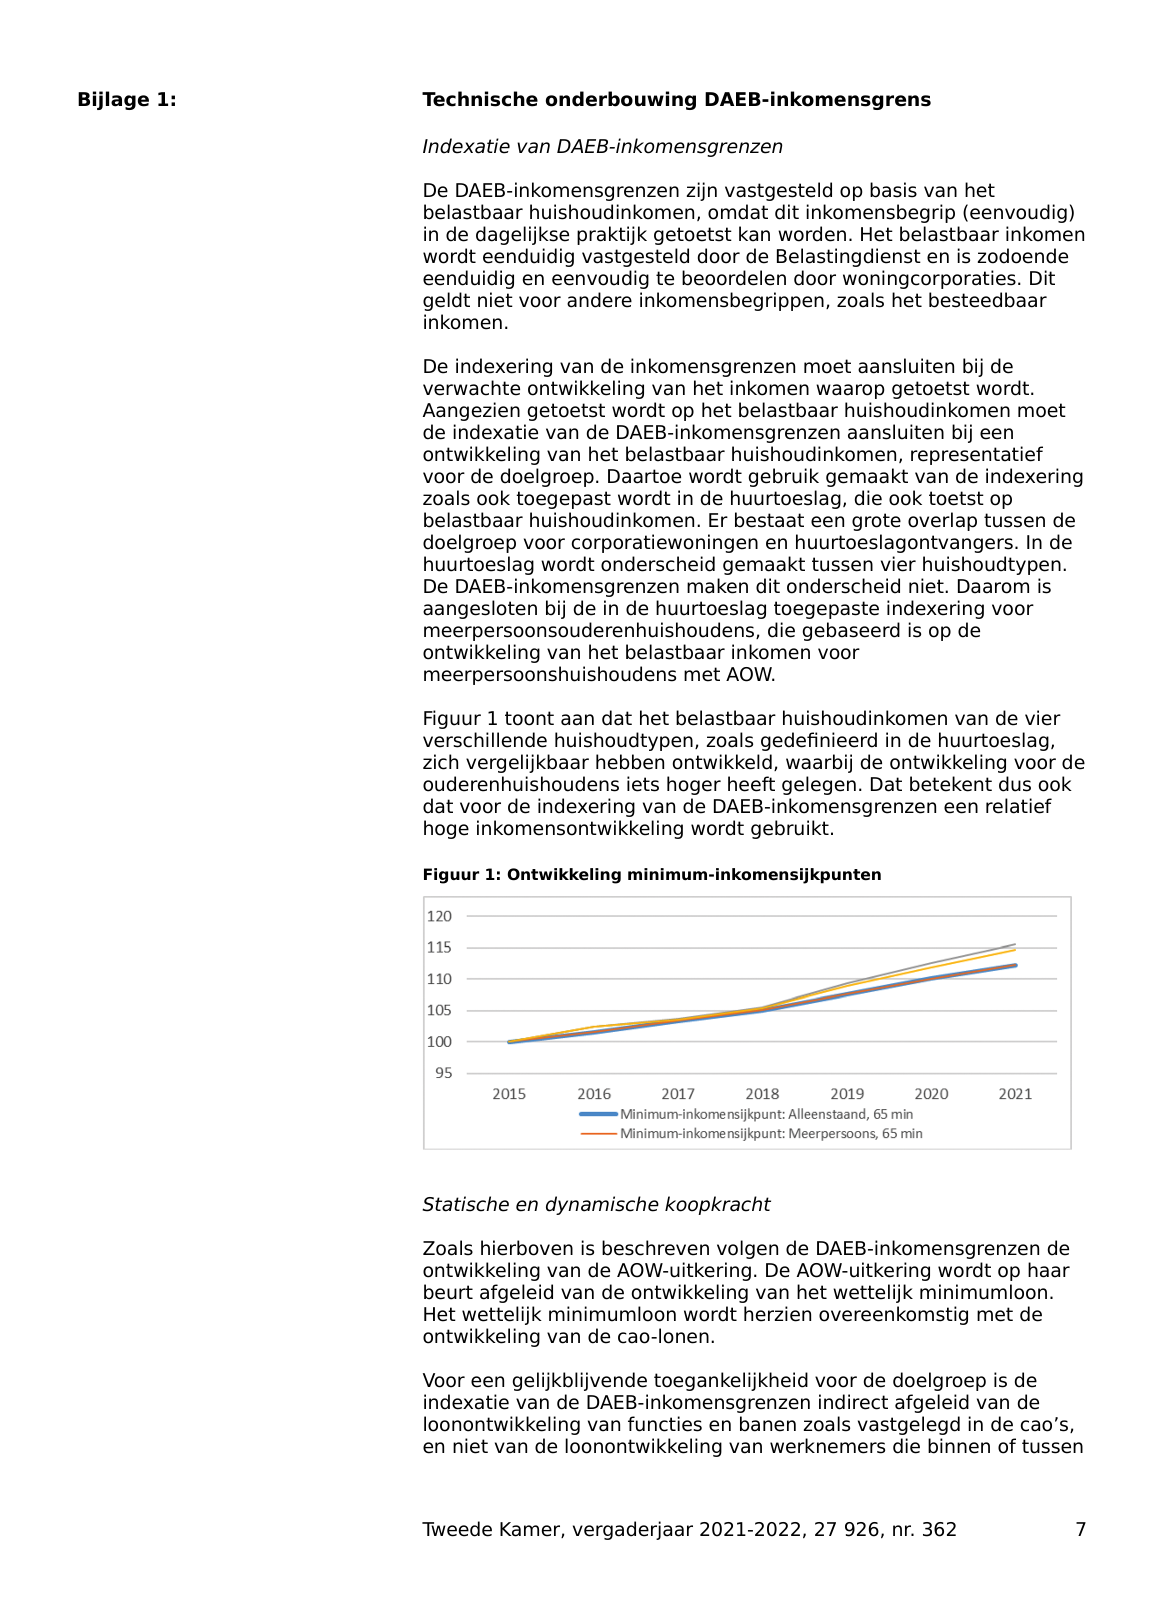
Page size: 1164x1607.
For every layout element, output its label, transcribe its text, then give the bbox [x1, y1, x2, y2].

text Figuur 1 toont aan dat het belastbaar huishoudinkomen van de vier verschillende huishoudtypen, zoals gedefinieerd in de huurtoeslag, zich vergelijkbaar hebben ontwikkeld, waarbij de ontwikkeling voor de ouderenhuishoudens iets hoger heeft gelegen. Dat betekent dus ook dat voor de indexering van de DAEB-inkomensgrenzen een relatief hoge inkomensontwikkeling wordt gebruikt. [422, 708, 1087, 840]
subtitle Statische en dynamische koopkracht [422, 1194, 1087, 1216]
text Figuur 1: Ontwikkeling minimum-inkomensijkpunten [422, 866, 1072, 884]
picture [422, 896, 1072, 1150]
text Zoals hierboven is beschreven volgen de DAEB-inkomensgrenzen de ontwikkeling van de AOW-uitkering. De AOW-uitkering wordt op haar beurt afgeleid van de ontwikkeling van het wettelijk minimumloon. Het wettelijk minimumloon wordt herzien overeenkomstig met de ontwikkeling van de cao-lonen. [422, 1238, 1087, 1348]
text De indexering van de inkomensgrenzen moet aansluiten bij de verwachte ontwikkeling van het inkomen waarop getoetst wordt. Aangezien getoetst wordt op het belastbaar huishoudinkomen moet de indexatie van de DAEB-inkomensgrenzen aansluiten bij een ontwikkeling van het belastbaar huishoudinkomen, representatief voor de doelgroep. Daartoe wordt gebruik gemaakt van de indexering zoals ook toegepast wordt in de huurtoeslag, die ook toetst op belastbaar huishoudinkomen. Er bestaat een grote overlap tussen de doelgroep voor corporatiewoningen en huurtoeslagontvangers. In de huurtoeslag wordt onderscheid gemaakt tussen vier huishoudtypen. De DAEB-inkomensgrenzen maken dit onderscheid niet. Daarom is aangesloten bij de in de huurtoeslag toegepaste indexering voor meerpersoonsouderenhuishoudens, die gebaseerd is op de ontwikkeling van het belastbaar inkomen voor meerpersoonshuishoudens met AOW. [422, 356, 1087, 686]
subtitle Bijlage 1: Technische onderbouwing DAEB-inkomensgrens [77, 89, 1087, 111]
text Voor een gelijkblijvende toegankelijkheid voor de doelgroep is de indexatie van de DAEB-inkomensgrenzen indirect afgeleid van de loonontwikkeling van functies en banen zoals vastgelegd in de cao’s, en niet van de loonontwikkeling van werknemers die binnen of tussen [422, 1370, 1087, 1458]
subtitle Indexatie van DAEB-inkomensgrenzen [422, 136, 1087, 158]
text De DAEB-inkomensgrenzen zijn vastgesteld op basis van het belastbaar huishoudinkomen, omdat dit inkomensbegrip (eenvoudig) in de dagelijkse praktijk getoetst kan worden. Het belastbaar inkomen wordt eenduidig vastgesteld door de Belastingdienst en is zodoende eenduidig en eenvoudig te beoordelen door woningcorporaties. Dit geldt niet voor andere inkomensbegrippen, zoals het besteedbaar inkomen. [422, 180, 1087, 334]
